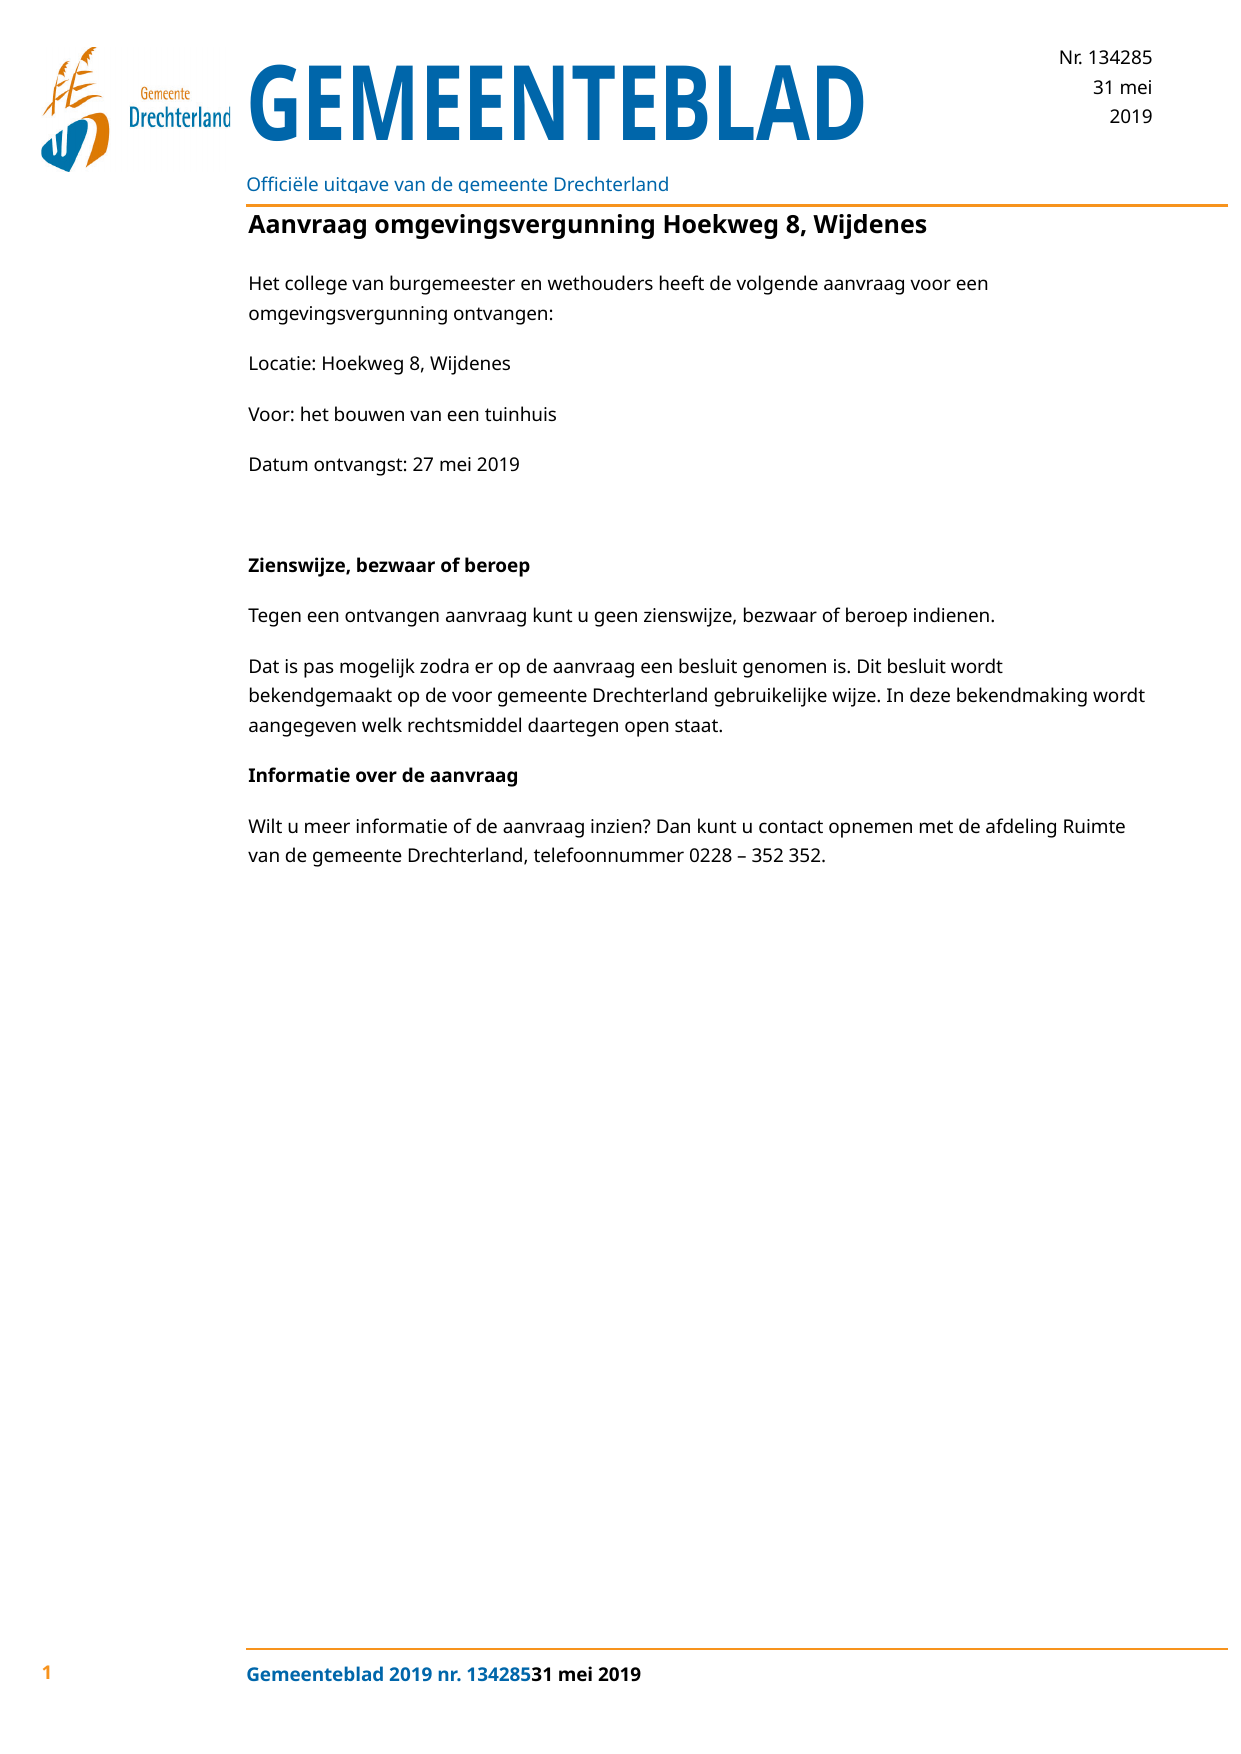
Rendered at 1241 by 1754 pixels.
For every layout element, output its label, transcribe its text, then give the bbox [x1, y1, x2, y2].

text Voor: het bouwen van een tuinhuis [248, 401, 1152, 426]
text Aanvraag omgevingsvergunning Hoekweg 8, Wijdenes [248, 207, 1152, 241]
text Datum ontvangst: 27 mei 2019 [248, 451, 1152, 477]
text Wilt u meer informatie of de aanvraag inzien? Dan kunt u contact opnemen met de afdeling Ruimte van de gemeente Drechterland, telefoonnummer 0228 – 352 352. [248, 813, 1152, 868]
text Het college van burgemeester en wethouders heeft de volgende aanvraag voor een omgevingsvergunning ontvangen: [248, 270, 1152, 326]
text Tegen een ontvangen aanvraag kunt u geen zienswijze, bezwaar of beroep indienen. [248, 602, 1152, 628]
text Informatie over de aanvraag [248, 762, 1152, 788]
text Locatie: Hoekweg 8, Wijdenes [248, 350, 1152, 376]
text Zienswijze, bezwaar of beroep [248, 552, 1152, 578]
picture [41, 47, 231, 172]
picture [41, 158, 64, 172]
text Dat is pas mogelijk zodra er op de aanvraag een besluit genomen is. Dit besluit wordt bekendgemaakt op de voor gemeente Drechterland gebruikelijke wijze. In deze bekendmaking wordt aangegeven welk rechtsmiddel daartegen open staat. [248, 653, 1152, 738]
picture [226, 115, 231, 124]
